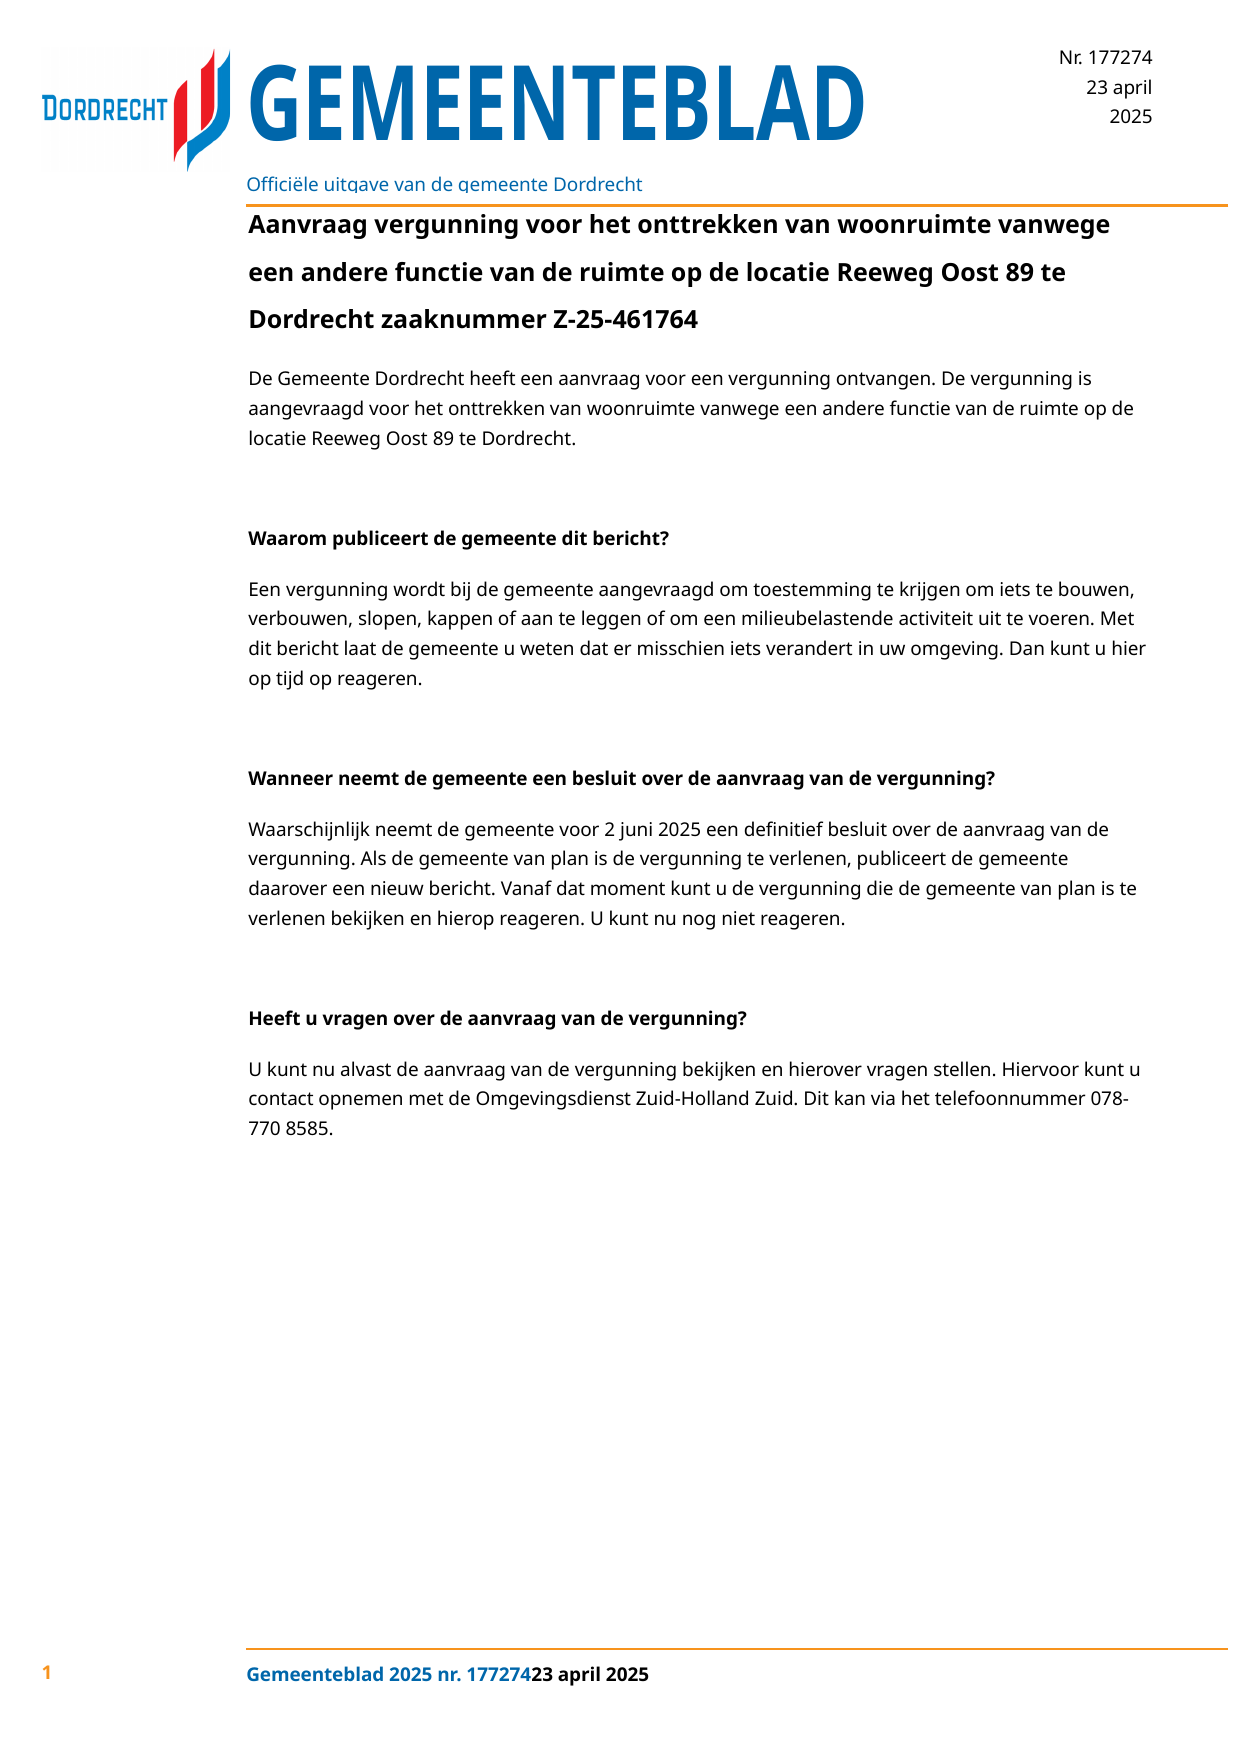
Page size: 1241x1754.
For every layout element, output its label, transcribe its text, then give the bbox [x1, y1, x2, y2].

picture [41, 47, 231, 172]
text De Gemeente Dordrecht heeft een aanvraag voor een vergunning ontvangen. De vergunning is aangevraagd voor het onttrekken van woonruimte vanwege een andere functie van de ruimte op de locatie Reeweg Oost 89 te Dordrecht. [248, 366, 1152, 450]
text Waarschijnlijk neemt de gemeente voor 2 juni 2025 een definitief besluit over de aanvraag van de vergunning. Als de gemeente van plan is de vergunning te verlenen, publiceert de gemeente daarover een nieuw bericht. Vanaf dat moment kunt u de vergunning die de gemeente van plan is te verlenen bekijken en hierop reageren. U kunt nu nog niet reageren. [248, 816, 1152, 930]
text Aanvraag vergunning voor het onttrekken van woonruimte vanwege een andere functie van de ruimte op de locatie Reeweg Oost 89 te Dordrecht zaaknummer Z-25-461764 [248, 207, 1152, 336]
text Wanneer neemt de gemeente een besluit over de aanvraag van de vergunning? [248, 766, 1152, 791]
text U kunt nu alvast de aanvraag van de vergunning bekijken en hierover vragen stellen. Hiervoor kunt u contact opnemen met de Omgevingsdienst Zuid-Holland Zuid. Dit kan via het telefoonnummer 078-770 8585. [248, 1056, 1152, 1141]
text Waarom publiceert de gemeente dit bericht? [248, 526, 1152, 551]
text Heeft u vragen over de aanvraag van de vergunning? [248, 1006, 1152, 1031]
text Een vergunning wordt bij de gemeente aangevraagd om toestemming te krijgen om iets te bouwen, verbouwen, slopen, kappen of aan te leggen of om een milieubelastende activiteit uit te voeren. Met dit bericht laat de gemeente u weten dat er misschien iets verandert in uw omgeving. Dan kunt u hier op tijd op reageren. [248, 576, 1152, 690]
